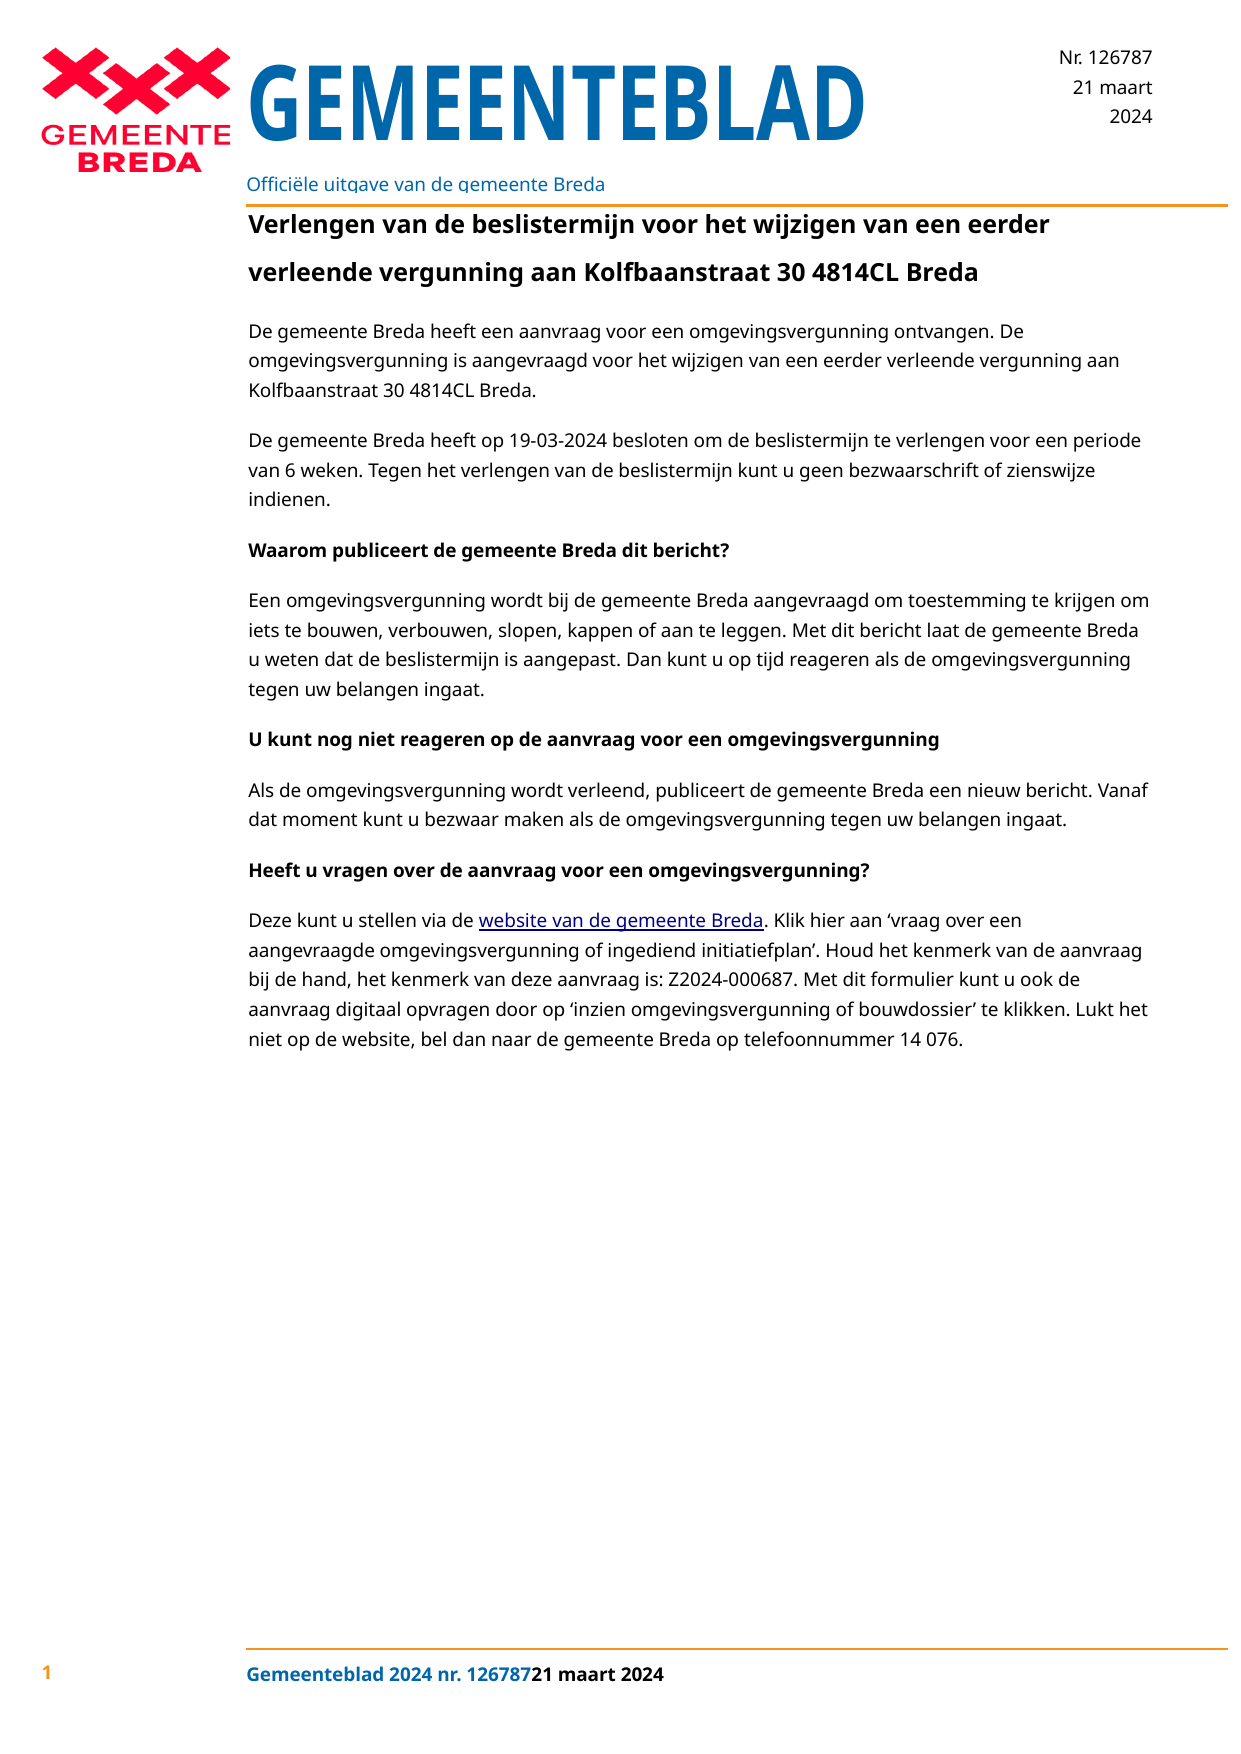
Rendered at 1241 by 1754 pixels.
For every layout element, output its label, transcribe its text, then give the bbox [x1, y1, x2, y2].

text De gemeente Breda heeft een aanvraag voor een omgevingsvergunning ontvangen. De omgevingsvergunning is aangevraagd voor het wijzigen van een eerder verleende vergunning aan Kolfbaanstraat 30 4814CL Breda. [248, 318, 1152, 403]
text Heeft u vragen over de aanvraag voor een omgevingsvergunning? [248, 857, 1152, 883]
text Deze kunt u stellen via de website van de gemeente Breda. Klik hier aan ‘vraag over een aangevraagde omgevingsvergunning of ingediend initiatiefplan’. Houd het kenmerk van de aanvraag bij de hand, het kenmerk van deze aanvraag is: Z2024-000687. Met dit formulier kunt u ook de aanvraag digitaal opvragen door op ‘inzien omgevingsvergunning of bouwdossier’ te klikken. Lukt het niet op de website, bel dan naar de gemeente Breda op telefoonnummer 14 076. [248, 907, 1152, 1052]
text Een omgevingsvergunning wordt bij de gemeente Breda aangevraagd om toestemming te krijgen om iets te bouwen, verbouwen, slopen, kappen of aan te leggen. Met dit bericht laat de gemeente Breda u weten dat de beslistermijn is aangepast. Dan kunt u op tijd reageren als de omgevingsvergunning tegen uw belangen ingaat. [248, 587, 1152, 702]
text Waarom publiceert de gemeente Breda dit bericht? [248, 537, 1152, 563]
picture [41, 47, 231, 172]
text U kunt nog niet reageren op de aanvraag voor een omgevingsvergunning [248, 727, 1152, 752]
text De gemeente Breda heeft op 19-03-2024 besloten om de beslistermijn te verlengen voor een periode van 6 weken. Tegen het verlengen van de beslistermijn kunt u geen bezwaarschrift of zienswijze indienen. [248, 427, 1152, 512]
text Als de omgevingsvergunning wordt verleend, publiceert de gemeente Breda een nieuw bericht. Vanaf dat moment kunt u bezwaar maken als de omgevingsvergunning tegen uw belangen ingaat. [248, 777, 1152, 832]
text Verlengen van de beslistermijn voor het wijzigen van een eerder verleende vergunning aan Kolfbaanstraat 30 4814CL Breda [248, 207, 1152, 288]
